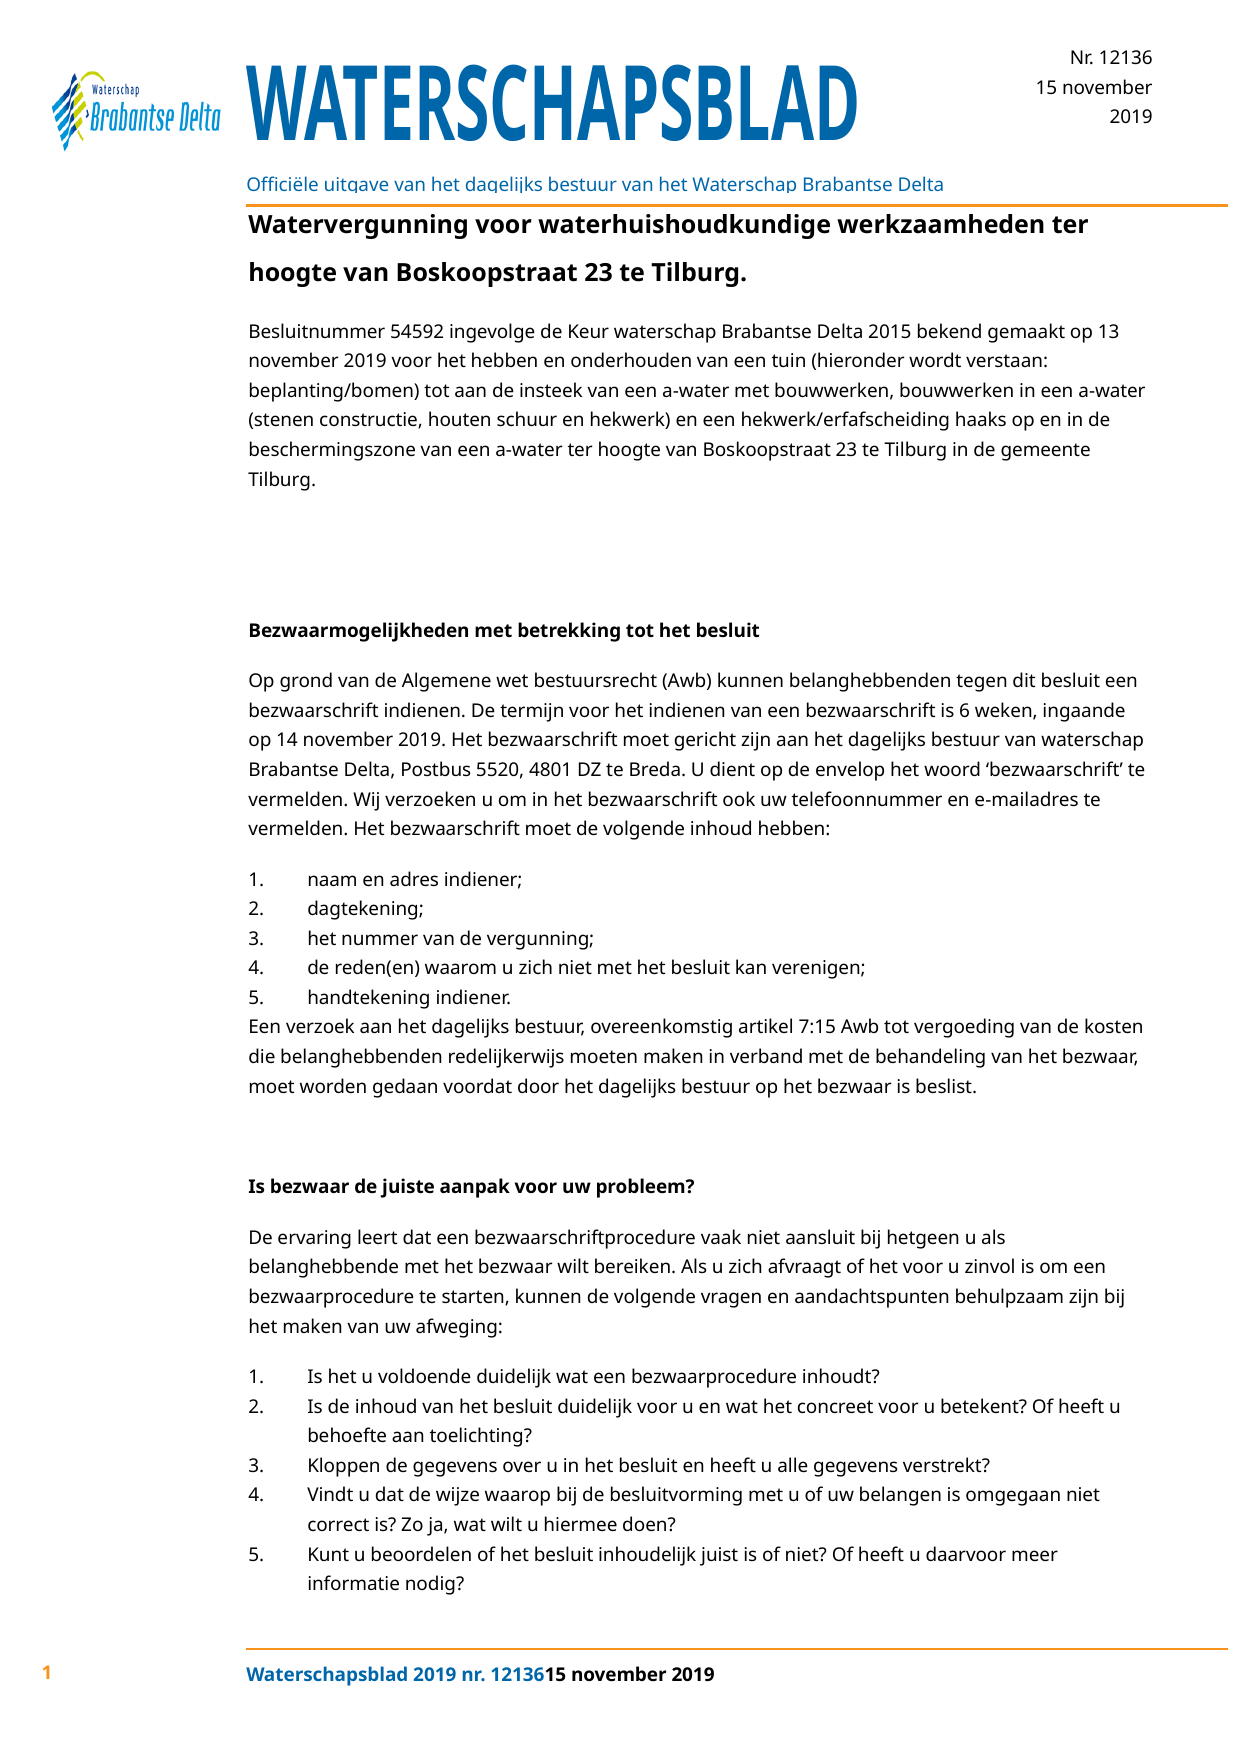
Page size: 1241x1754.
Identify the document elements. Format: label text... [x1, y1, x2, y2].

text Op grond van de Algemene wet bestuursrecht (Awb) kunnen belanghebbenden tegen dit besluit een bezwaarschrift indienen. De termijn voor het indienen van een bezwaarschrift is 6 weken, ingaande op 14 november 2019. Het bezwaarschrift moet gericht zijn aan het dagelijks bestuur van waterschap Brabantse Delta, Postbus 5520, 4801 DZ te Breda. U dient op de envelop het woord ‘bezwaarschrift’ te vermelden. Wij verzoeken u om in het bezwaarschrift ook uw telefoonnummer en e‑mailadres te vermelden. Het bezwaarschrift moet de volgende inhoud hebben: [248, 667, 1152, 841]
list Kloppen de gegevens over u in het besluit en heeft u alle gegevens verstrekt? [248, 1452, 1152, 1478]
list Is het u voldoende duidelijk wat een bezwaarprocedure inhoudt? [248, 1363, 1152, 1389]
picture [41, 47, 231, 172]
list het nummer van de vergunning; [248, 925, 1152, 951]
text Watervergunning voor waterhuishoudkundige werkzaamheden ter hoogte van Boskoopstraat 23 te Tilburg. [248, 207, 1152, 288]
text Besluitnummer 54592 ingevolge de Keur waterschap Brabantse Delta 2015 bekend gemaakt op 13 november 2019 voor het hebben en onderhouden van een tuin (hieronder wordt verstaan: beplanting/bomen) tot aan de insteek van een a-water met bouwwerken, bouwwerken in een a-water (stenen constructie, houten schuur en hekwerk) en een hekwerk/erfafscheiding haaks op en in de beschermingszone van een a-water ter hoogte van Boskoopstraat 23 te Tilburg in de gemeente Tilburg. [248, 318, 1152, 492]
list Is de inhoud van het besluit duidelijk voor u en wat het concreet voor u betekent? Of heeft u behoefte aan toelichting? [248, 1393, 1152, 1448]
list dagtekening; [248, 895, 1152, 921]
list handtekening indiener. [248, 984, 1152, 1010]
list Vindt u dat de wijze waarop bij de besluitvorming met u of uw belangen is omgegaan niet correct is? Zo ja, wat wilt u hiermee doen? [248, 1482, 1152, 1537]
list naam en adres indiener; [248, 866, 1152, 892]
text Bezwaarmogelijkheden met betrekking tot het besluit [248, 617, 1152, 643]
text De ervaring leert dat een bezwaarschriftprocedure vaak niet aansluit bij hetgeen u als belanghebbende met het bezwaar wilt bereiken. Als u zich afvraagt of het voor u zinvol is om een bezwaarprocedure te starten, kunnen de volgende vragen en aandachtspunten behulpzaam zijn bij het maken van uw afweging: [248, 1224, 1152, 1339]
list Kunt u beoordelen of het besluit inhoudelijk juist is of niet? Of heeft u daarvoor meer informatie nodig? [248, 1541, 1152, 1596]
text Een verzoek aan het dagelijks bestuur, overeenkomstig artikel 7:15 Awb tot vergoeding van de kosten die belanghebbenden redelijkerwijs moeten maken in verband met de behandeling van het bezwaar, moet worden gedaan voordat door het dagelijks bestuur op het bezwaar is beslist. [248, 1014, 1152, 1099]
text Is bezwaar de juiste aanpak voor uw probleem? [248, 1174, 1152, 1199]
list de reden(en) waarom u zich niet met het besluit kan verenigen; [248, 954, 1152, 980]
